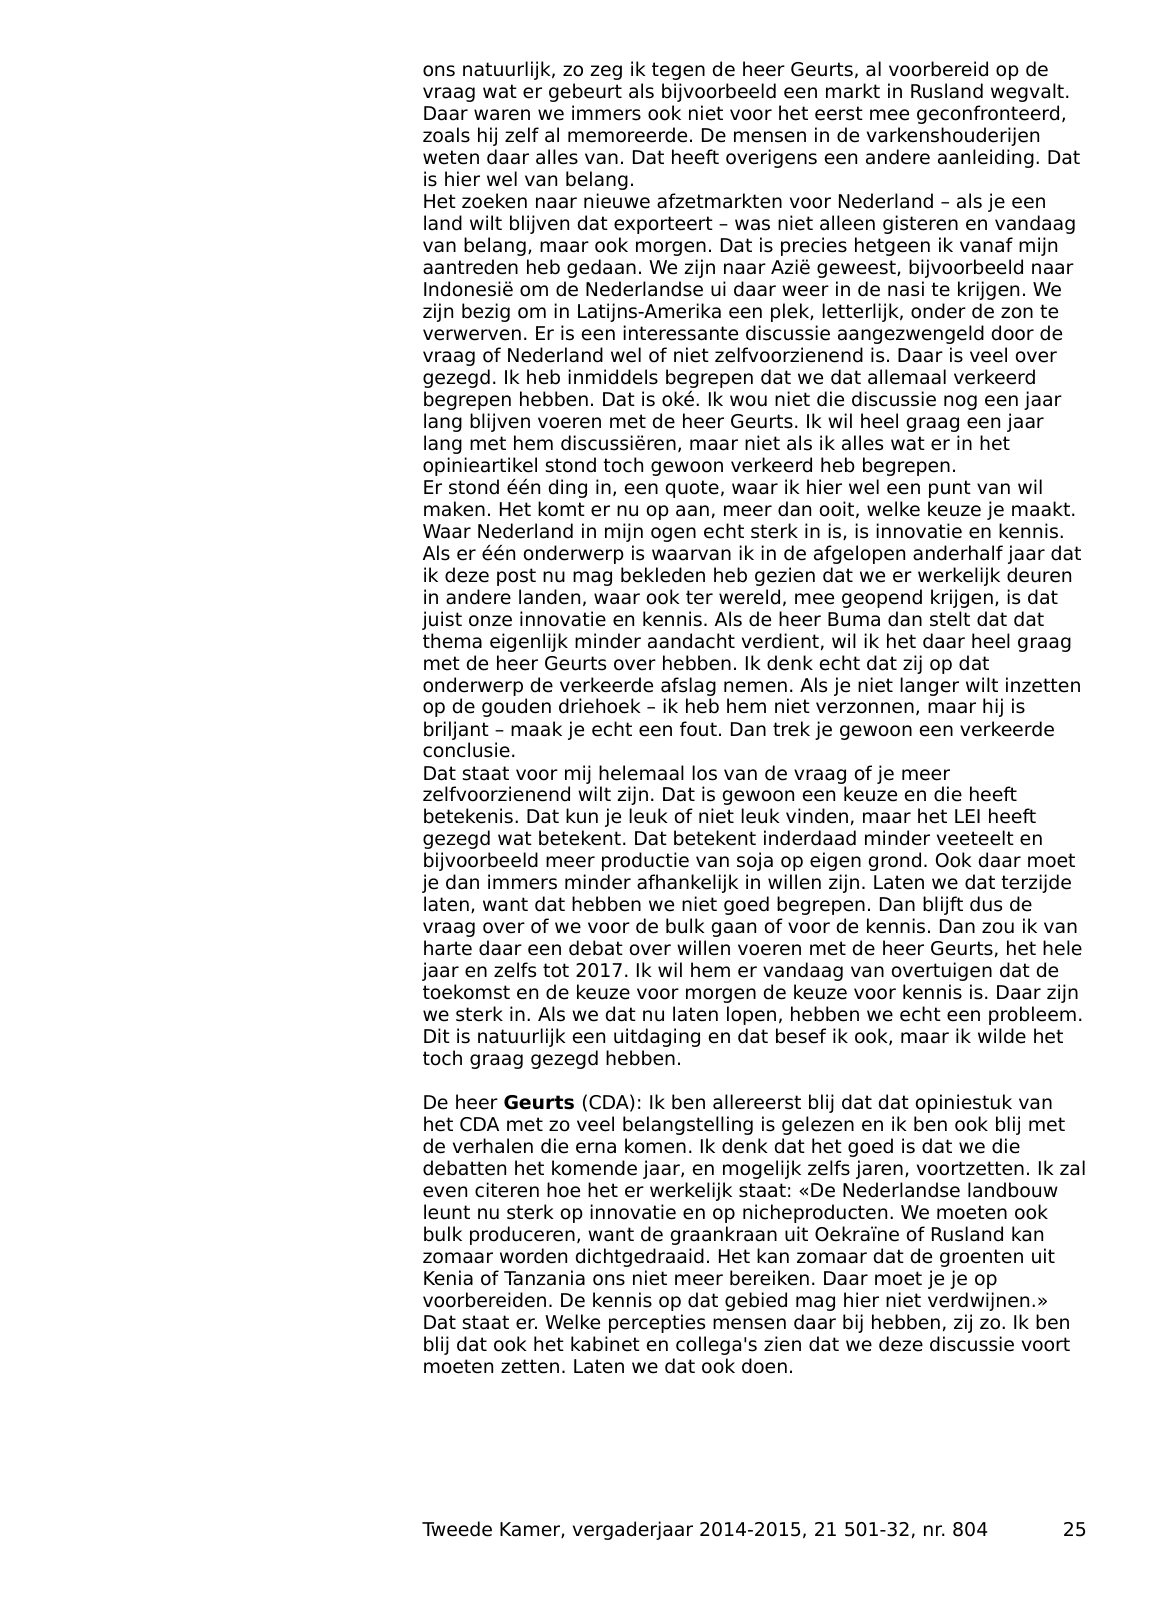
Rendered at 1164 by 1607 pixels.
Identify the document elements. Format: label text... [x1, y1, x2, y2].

text Het zoeken naar nieuwe afzetmarkten voor Nederland – als je een land wilt blijven dat exporteert – was niet alleen gisteren en vandaag van belang, maar ook morgen. Dat is precies hetgeen ik vanaf mijn aantreden heb gedaan. We zijn naar Azië geweest, bijvoorbeeld naar Indonesië om de Nederlandse ui daar weer in de nasi te krijgen. We zijn bezig om in Latijns-Amerika een plek, letterlijk, onder de zon te verwerven. Er is een interessante discussie aangezwengeld door de vraag of Nederland wel of niet zelfvoorzienend is. Daar is veel over gezegd. Ik heb inmiddels begrepen dat we dat allemaal verkeerd begrepen hebben. Dat is oké. Ik wou niet die discussie nog een jaar lang blijven voeren met de heer Geurts. Ik wil heel graag een jaar lang met hem discussiëren, maar niet als ik alles wat er in het opinieartikel stond toch gewoon verkeerd heb begrepen. [422, 191, 1087, 477]
text Dat staat voor mij helemaal los van de vraag of je meer zelfvoorzienend wilt zijn. Dat is gewoon een keuze en die heeft betekenis. Dat kun je leuk of niet leuk vinden, maar het LEI heeft gezegd wat betekent. Dat betekent inderdaad minder veeteelt en bijvoorbeeld meer productie van soja op eigen grond. Ook daar moet je dan immers minder afhankelijk in willen zijn. Laten we dat terzijde laten, want dat hebben we niet goed begrepen. Dan blijft dus de vraag over of we voor de bulk gaan of voor de kennis. Dan zou ik van harte daar een debat over willen voeren met de heer Geurts, het hele jaar en zelfs tot 2017. Ik wil hem er vandaag van overtuigen dat de toekomst en de keuze voor morgen de keuze voor kennis is. Daar zijn we sterk in. Als we dat nu laten lopen, hebben we echt een probleem. Dit is natuurlijk een uitdaging en dat besef ik ook, maar ik wilde het toch graag gezegd hebben. [422, 762, 1087, 1070]
text Er stond één ding in, een quote, waar ik hier wel een punt van wil maken. Het komt er nu op aan, meer dan ooit, welke keuze je maakt. Waar Nederland in mijn ogen echt sterk in is, is innovatie en kennis. Als er één onderwerp is waarvan ik in de afgelopen anderhalf jaar dat ik deze post nu mag bekleden heb gezien dat we er werkelijk deuren in andere landen, waar ook ter wereld, mee geopend krijgen, is dat juist onze innovatie en kennis. Als de heer Buma dan stelt dat dat thema eigenlijk minder aandacht verdient, wil ik het daar heel graag met de heer Geurts over hebben. Ik denk echt dat zij op dat onderwerp de verkeerde afslag nemen. Als je niet langer wilt inzetten op de gouden driehoek – ik heb hem niet verzonnen, maar hij is briljant – maak je echt een fout. Dan trek je gewoon een verkeerde conclusie. [422, 477, 1087, 762]
text De heer Geurts (CDA): Ik ben allereerst blij dat dat opiniestuk van het CDA met zo veel belangstelling is gelezen en ik ben ook blij met de verhalen die erna komen. Ik denk dat het goed is dat we die debatten het komende jaar, en mogelijk zelfs jaren, voortzetten. Ik zal even citeren hoe het er werkelijk staat: «De Nederlandse landbouw leunt nu sterk op innovatie en op nicheproducten. We moeten ook bulk produceren, want de graankraan uit Oekraïne of Rusland kan zomaar worden dichtgedraaid. Het kan zomaar dat de groenten uit Kenia of Tanzania ons niet meer bereiken. Daar moet je je op voorbereiden. De kennis op dat gebied mag hier niet verdwijnen.» Dat staat er. Welke percepties mensen daar bij hebben, zij zo. Ik ben blij dat ook het kabinet en collega's zien dat we deze discussie voort moeten zetten. Laten we dat ook doen. [422, 1092, 1087, 1378]
text ons natuurlijk, zo zeg ik tegen de heer Geurts, al voorbereid op de vraag wat er gebeurt als bijvoorbeeld een markt in Rusland wegvalt. Daar waren we immers ook niet voor het eerst mee geconfronteerd, zoals hij zelf al memoreerde. De mensen in de varkenshouderijen weten daar alles van. Dat heeft overigens een andere aanleiding. Dat is hier wel van belang. [422, 59, 1087, 191]
